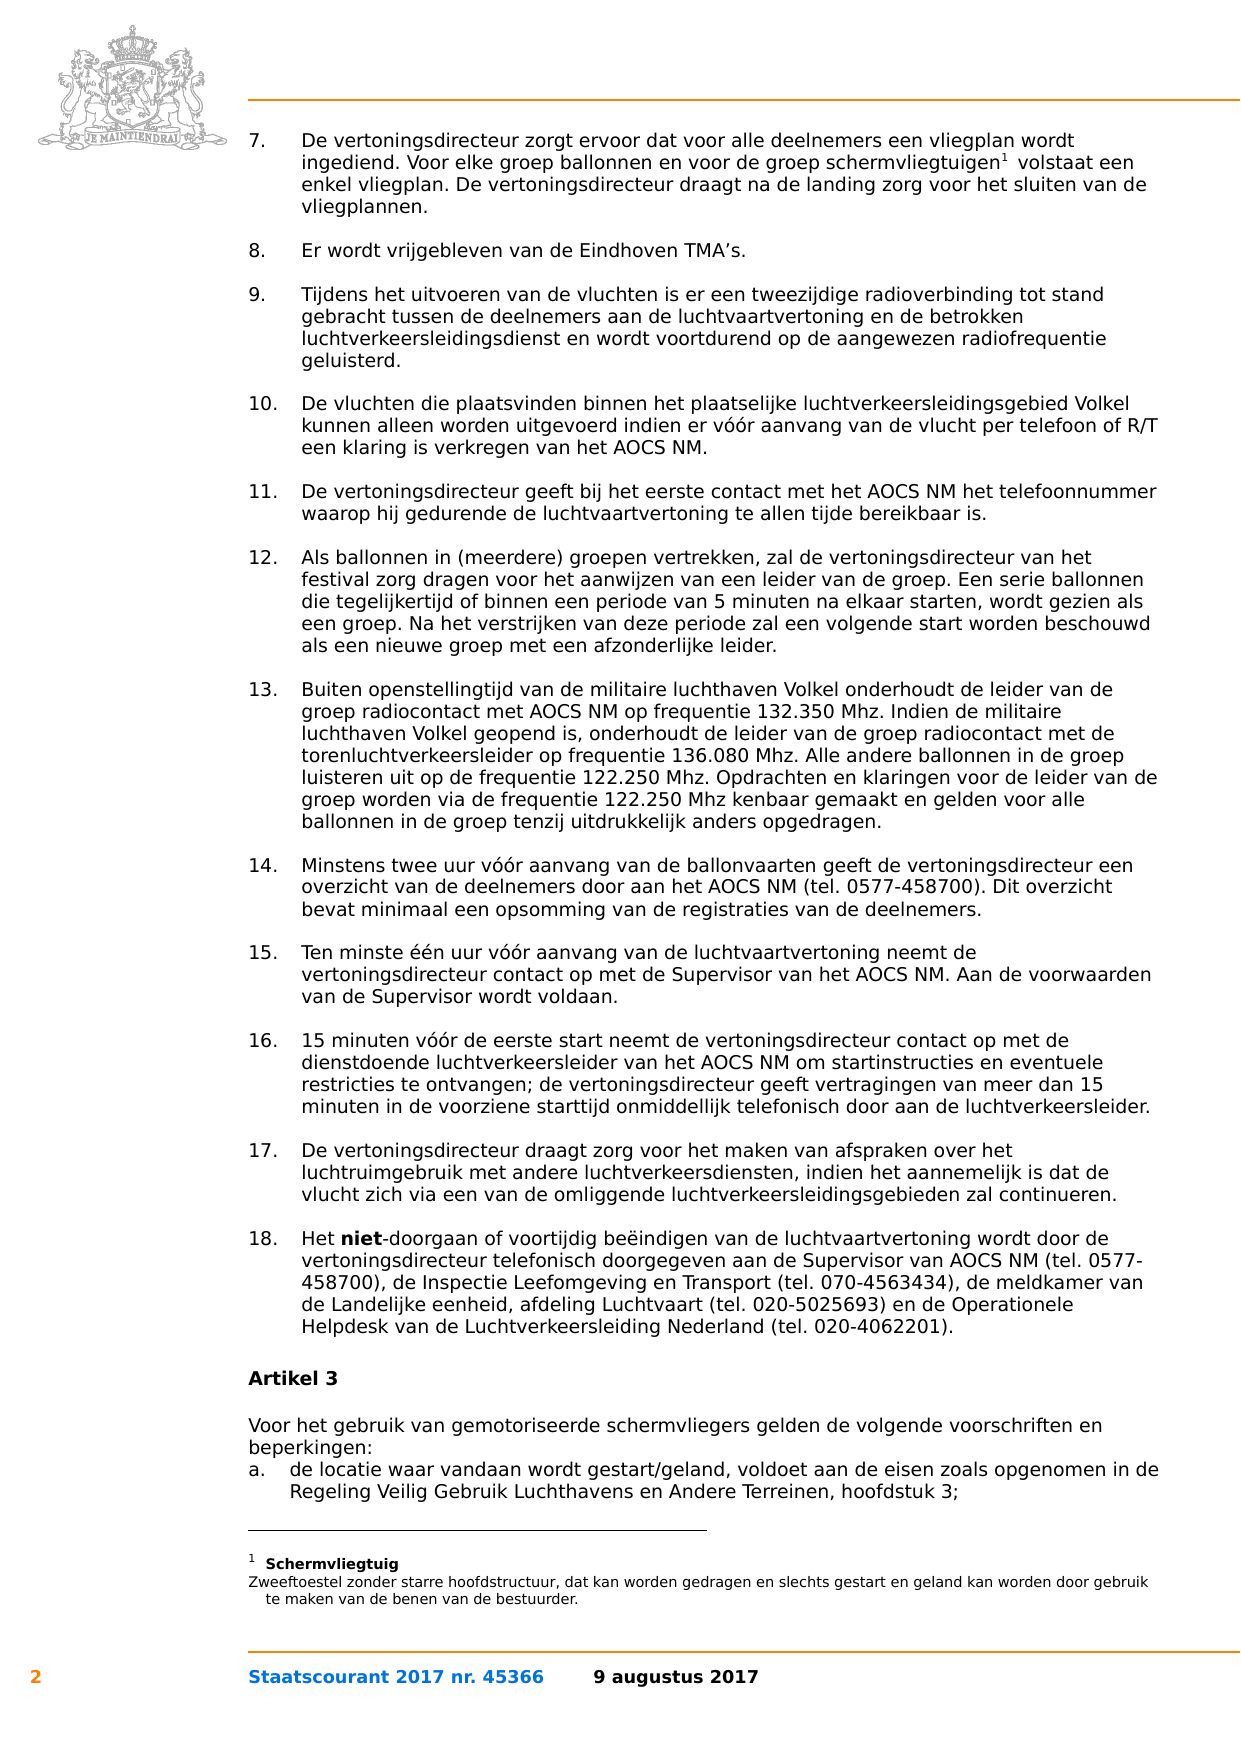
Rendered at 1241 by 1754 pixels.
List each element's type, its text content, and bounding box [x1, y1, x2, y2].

picture [38, 25, 227, 150]
text 7. De vertoningsdirecteur zorgt ervoor dat voor alle deelnemers een vliegplan wordt ingediend. Voor elke groep ballonnen en voor de groep schermvliegtuigen volstaat een enkel vliegplan. De vertoningsdirecteur draagt na de landing zorg voor het sluiten van de vliegplannen. [248, 130, 1163, 218]
text 18. Het niet-doorgaan of voortijdig beëindigen van de luchtvaartvertoning wordt door de vertoningsdirecteur telefonisch doorgegeven aan de Supervisor van AOCS NM (tel. 0577-458700), de Inspectie Leefomgeving en Transport (tel. 070-4563434), de meldkamer van de Landelijke eenheid, afdeling Luchtvaart (tel. 020-5025693) en de Operationele Helpdesk van de Luchtverkeersleiding Nederland (tel. 020-4062201). [248, 1228, 1163, 1338]
subtitle Artikel 3 [248, 1368, 1163, 1389]
text 15. Ten minste één uur vóór aanvang van de luchtvaartvertoning neemt de vertoningsdirecteur contact op met de Supervisor van het AOCS NM. Aan de voorwaarden van de Supervisor wordt voldaan. [248, 942, 1163, 1008]
text 17. De vertoningsdirecteur draagt zorg voor het maken van afspraken over het luchtruimgebruik met andere luchtverkeersdiensten, indien het aannemelijk is dat de vlucht zich via een van de omliggende luchtverkeersleidingsgebieden zal continueren. [248, 1140, 1163, 1206]
text 9. Tijdens het uitvoeren van de vluchten is er een tweezijdige radioverbinding tot stand gebracht tussen de deelnemers aan de luchtvaartvertoning en de betrokken luchtverkeersleidingsdienst en wordt voortdurend op de aangewezen radiofrequentie geluisterd. [248, 283, 1163, 371]
text 16. 15 minuten vóór de eerste start neemt de vertoningsdirecteur contact op met de dienstdoende luchtverkeersleider van het AOCS NM om startinstructies en eventuele restricties te ontvangen; de vertoningsdirecteur geeft vertragingen van meer dan 15 minuten in de voorziene starttijd onmiddellijk telefonisch door aan de luchtverkeersleider. [248, 1030, 1163, 1118]
text 13. Buiten openstellingtijd van de militaire luchthaven Volkel onderhoudt de leider van de groep radiocontact met AOCS NM op frequentie 132.350 Mhz. Indien de militaire luchthaven Volkel geopend is, onderhoudt de leider van de groep radiocontact met de torenluchtverkeersleider op frequentie 136.080 Mhz. Alle andere ballonnen in de groep luisteren uit op de frequentie 122.250 Mhz. Opdrachten en klaringen voor de leider van de groep worden via de frequentie 122.250 Mhz kenbaar gemaakt en gelden voor alle ballonnen in de groep tenzij uitdrukkelijk anders opgedragen. [248, 679, 1163, 833]
text 14. Minstens twee uur vóór aanvang van de ballonvaarten geeft de vertoningsdirecteur een overzicht van de deelnemers door aan het AOCS NM (tel. 0577-458700). Dit overzicht bevat minimaal een opsomming van de registraties van de deelnemers. [248, 854, 1163, 920]
text 10. De vluchten die plaatsvinden binnen het plaatselijke luchtverkeersleidingsgebied Volkel kunnen alleen worden uitgevoerd indien er vóór aanvang van de vlucht per telefoon of R/T een klaring is verkregen van het AOCS NM. [248, 393, 1163, 459]
text 12. Als ballonnen in (meerdere) groepen vertrekken, zal de vertoningsdirecteur van het festival zorg dragen voor het aanwijzen van een leider van de groep. Een serie ballonnen die tegelijkertijd of binnen een periode van 5 minuten na elkaar starten, wordt gezien als een groep. Na het verstrijken van deze periode zal een volgende start worden beschouwd als een nieuwe groep met een afzonderlijke leider. [248, 547, 1163, 657]
text 11. De vertoningsdirecteur geeft bij het eerste contact met het AOCS NM het telefoonnummer waarop hij gedurende de luchtvaartvertoning te allen tijde bereikbaar is. [248, 481, 1163, 525]
text 8. Er wordt vrijgebleven van de Eindhoven TMA’s. [248, 240, 1163, 262]
text Schermvliegtuig [248, 1552, 1163, 1574]
text a. de locatie waar vandaan wordt gestart/geland, voldoet aan de eisen zoals opgenomen in de Regeling Veilig Gebruik Luchthavens en Andere Terreinen, hoofdstuk 3; [248, 1458, 1163, 1502]
text Zweeftoestel zonder starre hoofdstructuur, dat kan worden gedragen en slechts gestart en geland kan worden door gebruik te maken van de benen van de bestuurder. [248, 1574, 1163, 1608]
text Voor het gebruik van gemotoriseerde schermvliegers gelden de volgende voorschriften en beperkingen: [248, 1414, 1163, 1458]
